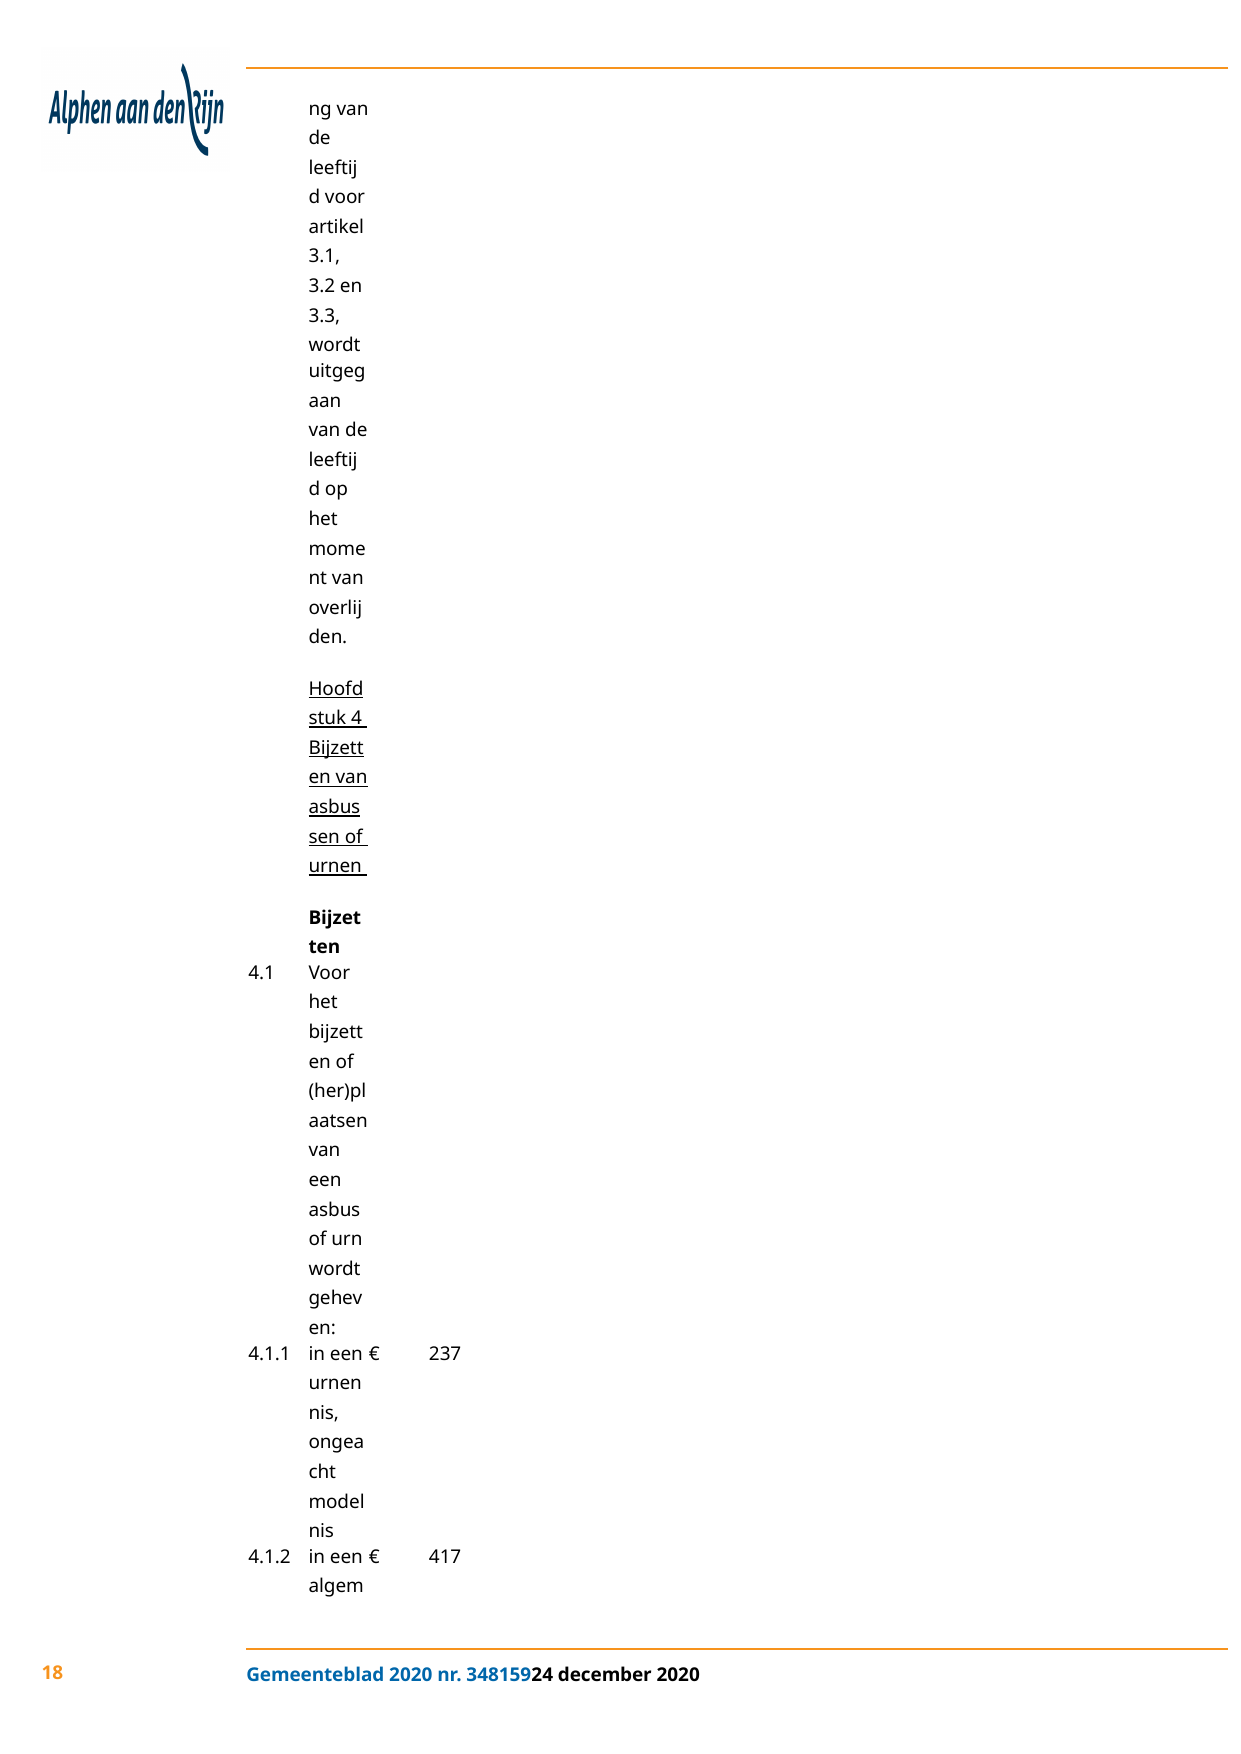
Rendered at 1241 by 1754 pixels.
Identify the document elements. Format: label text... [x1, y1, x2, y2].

table_cell Hoofdstuk 4 Bijzetten van [308, 675, 368, 786]
table_cell in een urnennis, ongeacht model nis [308, 1340, 368, 1543]
table_cell 4.1.1 [248, 1340, 308, 1543]
table_cell € [369, 1340, 429, 1543]
table_cell ng van de leeftijd voor artikel 3.1, 3.2 en 3.3, wordt [308, 95, 368, 357]
table_cell [248, 95, 308, 357]
table_cell [429, 959, 489, 1340]
table_cell 4.1 [248, 959, 308, 1340]
table_cell [429, 649, 489, 675]
table_cell [429, 95, 489, 357]
table_cell [369, 959, 429, 1340]
table_cell [369, 357, 429, 649]
table_cell [489, 95, 549, 357]
table_cell [369, 675, 429, 878]
table_cell [429, 675, 489, 878]
table_cell [489, 1543, 549, 1598]
table_cell [248, 357, 308, 649]
table_cell 237 [429, 1340, 489, 1543]
table_cell [489, 1340, 549, 1543]
table_cell [369, 904, 429, 959]
table_cell urnen [308, 846, 368, 878]
table_cell [489, 959, 549, 1340]
table_cell asbussen of [308, 787, 368, 845]
table_cell Voor het bijzetten of (her)plaatsen van een asbus of urn wordt geheven: [308, 959, 368, 1340]
table_cell [248, 904, 308, 959]
table_cell [248, 649, 308, 675]
table_cell [489, 878, 549, 904]
table_cell Bijzetten [308, 904, 368, 959]
table_cell [429, 904, 489, 959]
table_cell 4.1.2 [248, 1543, 308, 1598]
table_cell [429, 357, 489, 649]
table_cell € [369, 1543, 429, 1598]
table_cell [489, 357, 549, 649]
table_cell [248, 878, 308, 904]
table_cell uitgegaan van de leeftijd op het moment van overlijden. [308, 357, 368, 649]
table_cell [308, 649, 368, 675]
table_cell [489, 649, 549, 675]
table_cell [248, 675, 308, 878]
table_cell [369, 649, 429, 675]
table_cell [369, 878, 429, 904]
picture [41, 47, 231, 172]
table_cell [429, 878, 489, 904]
table_cell 417 [429, 1543, 489, 1598]
table_cell [489, 904, 549, 959]
table_cell in een algem [308, 1543, 368, 1598]
table_cell [369, 95, 429, 357]
table_cell [308, 878, 368, 904]
table_cell [489, 675, 549, 878]
